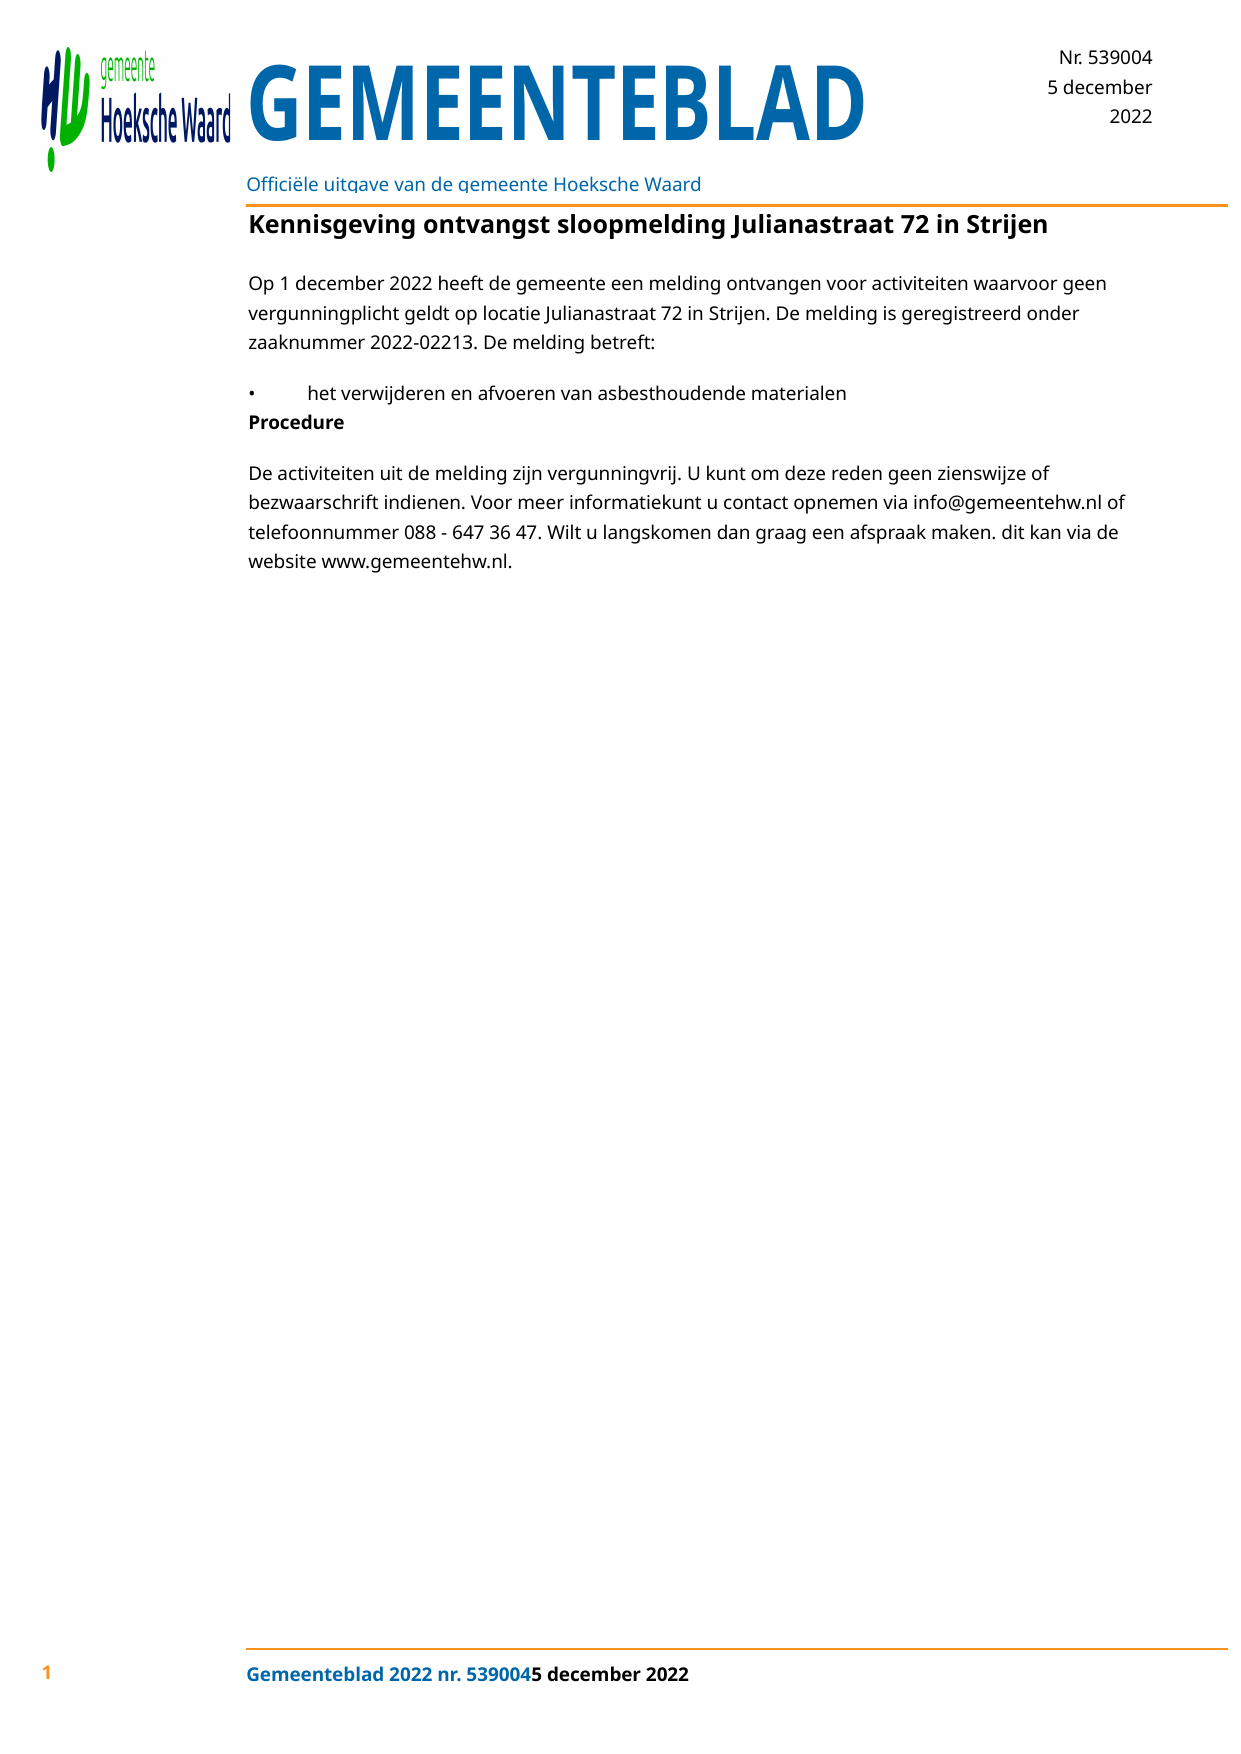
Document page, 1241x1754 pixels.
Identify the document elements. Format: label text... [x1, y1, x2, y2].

list het verwijderen en afvoeren van asbesthoudende materialen [248, 380, 1152, 406]
picture [41, 47, 231, 172]
text Kennisgeving ontvangst sloopmelding Julianastraat 72 in Strijen [248, 207, 1152, 241]
text Op 1 december 2022 heeft de gemeente een melding ontvangen voor activiteiten waarvoor geen vergunningplicht geldt op locatie Julianastraat 72 in Strijen. De melding is geregistreerd onder zaaknummer 2022-02213. De melding betreft: [248, 270, 1152, 355]
text De activiteiten uit de melding zijn vergunningvrij. U kunt om deze reden geen zienswijze of bezwaarschrift indienen. Voor meer informatiekunt u contact opnemen via info@gemeentehw.nl of telefoonnummer 088 - 647 36 47. Wilt u langskomen dan graag een afspraak maken. dit kan via de website www.gemeentehw.nl. [248, 460, 1152, 574]
text Procedure [248, 409, 1152, 435]
